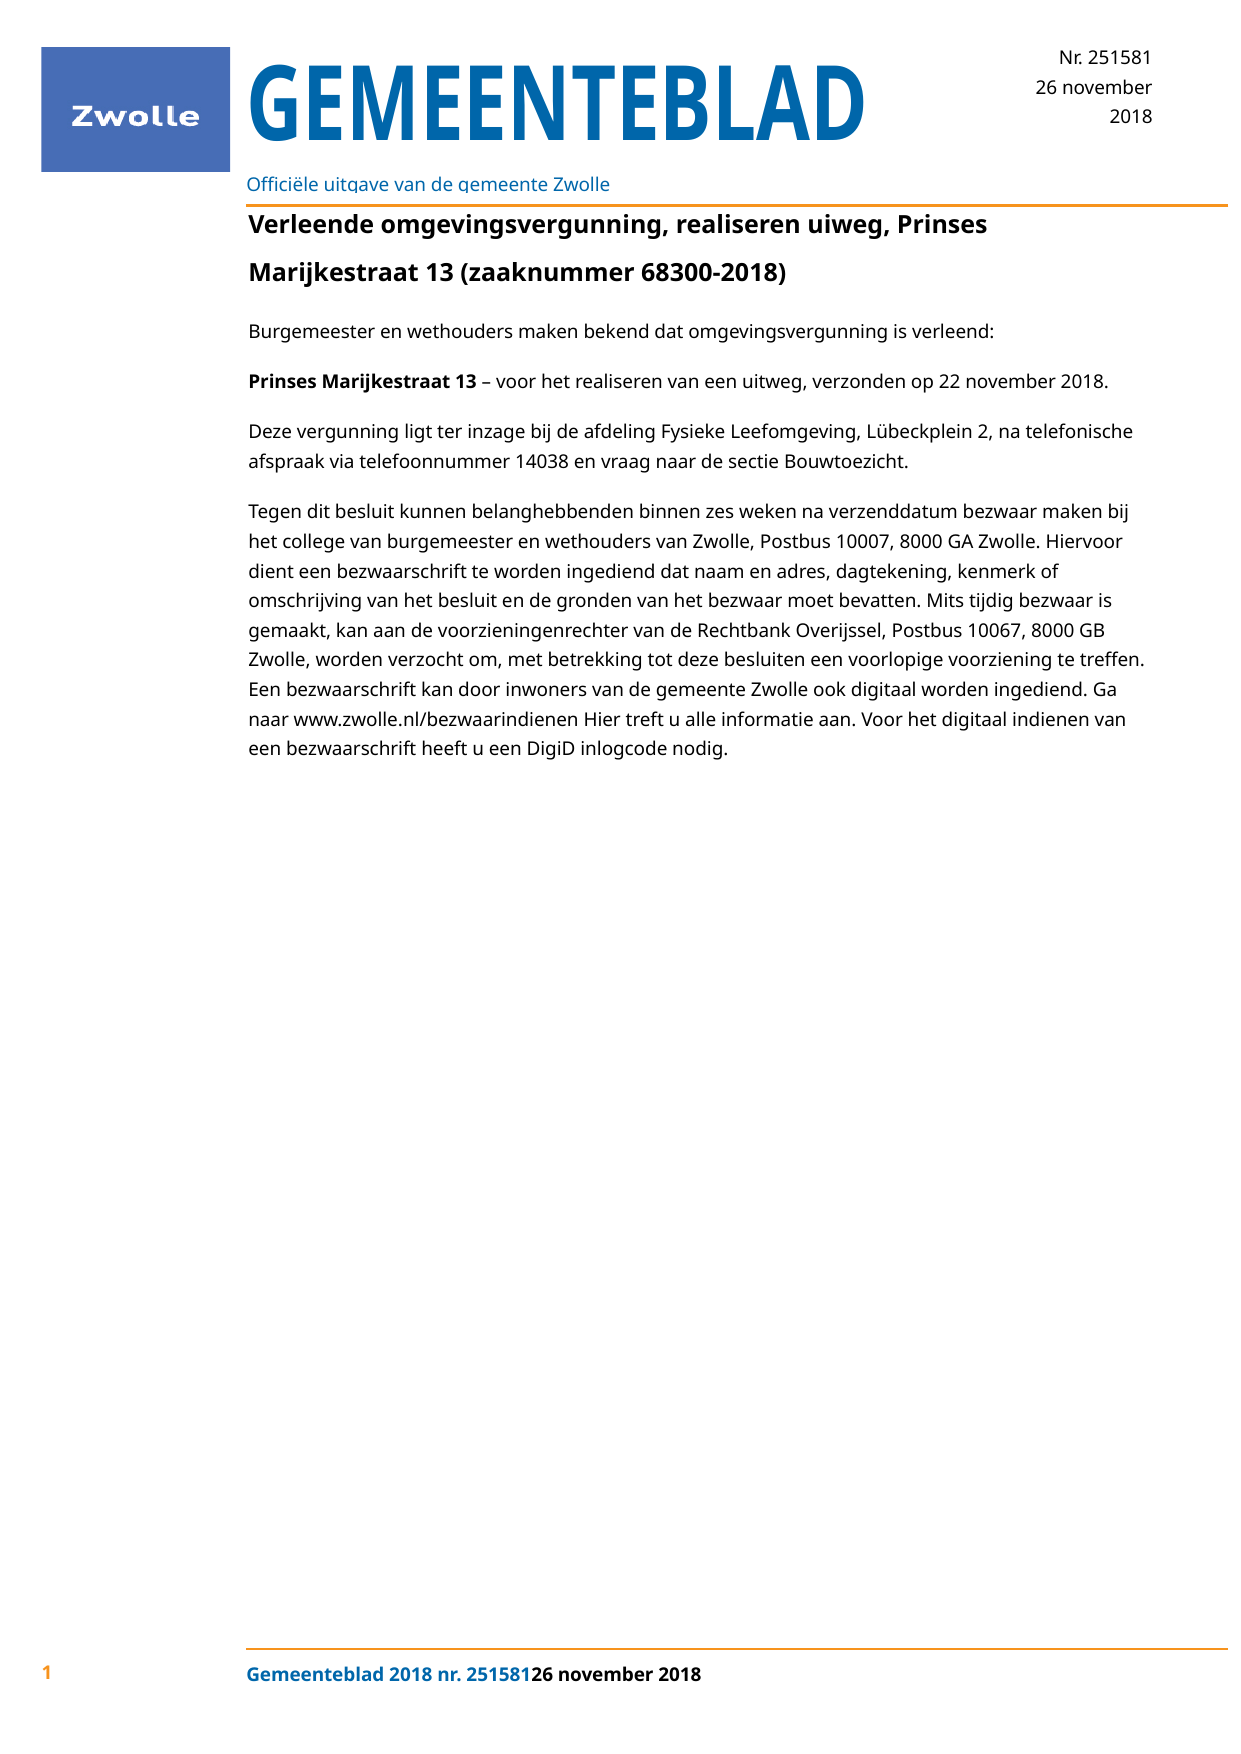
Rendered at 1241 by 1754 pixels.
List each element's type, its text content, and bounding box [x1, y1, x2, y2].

text Deze vergunning ligt ter inzage bij de afdeling Fysieke Leefomgeving, Lübeckplein 2, na telefonische afspraak via telefoonnummer 14038 en vraag naar de sectie Bouwtoezicht. [248, 419, 1152, 474]
text Tegen dit besluit kunnen belanghebbenden binnen zes weken na verzenddatum bezwaar maken bij het college van burgemeester en wethouders van Zwolle, Postbus 10007, 8000 GA Zwolle. Hiervoor dient een bezwaarschrift te worden ingediend dat naam en adres, dagtekening, kenmerk of omschrijving van het besluit en de gronden van het bezwaar moet bevatten. Mits tijdig bezwaar is gemaakt, kan aan de voorzieningenrechter van de Rechtbank Overijssel, Postbus 10067, 8000 GB Zwolle, worden verzocht om, met betrekking tot deze besluiten een voorlopige voorziening te treffen. Een bezwaarschrift kan door inwoners van de gemeente Zwolle ook digitaal worden ingediend. Ga naar www.zwolle.nl/bezwaarindienen Hier treft u alle informatie aan. Voor het digitaal indienen van een bezwaarschrift heeft u een DigiD inlogcode nodig. [248, 499, 1152, 761]
picture [41, 47, 231, 172]
text Prinses Marijkestraat 13 – voor het realiseren van een uitweg, verzonden op 22 november 2018. [248, 368, 1152, 394]
text Verleende omgevingsvergunning, realiseren uiweg, Prinses Marijkestraat 13 (zaaknummer 68300-2018) [248, 207, 1152, 288]
text Burgemeester en wethouders maken bekend dat omgevingsvergunning is verleend: [248, 318, 1152, 344]
